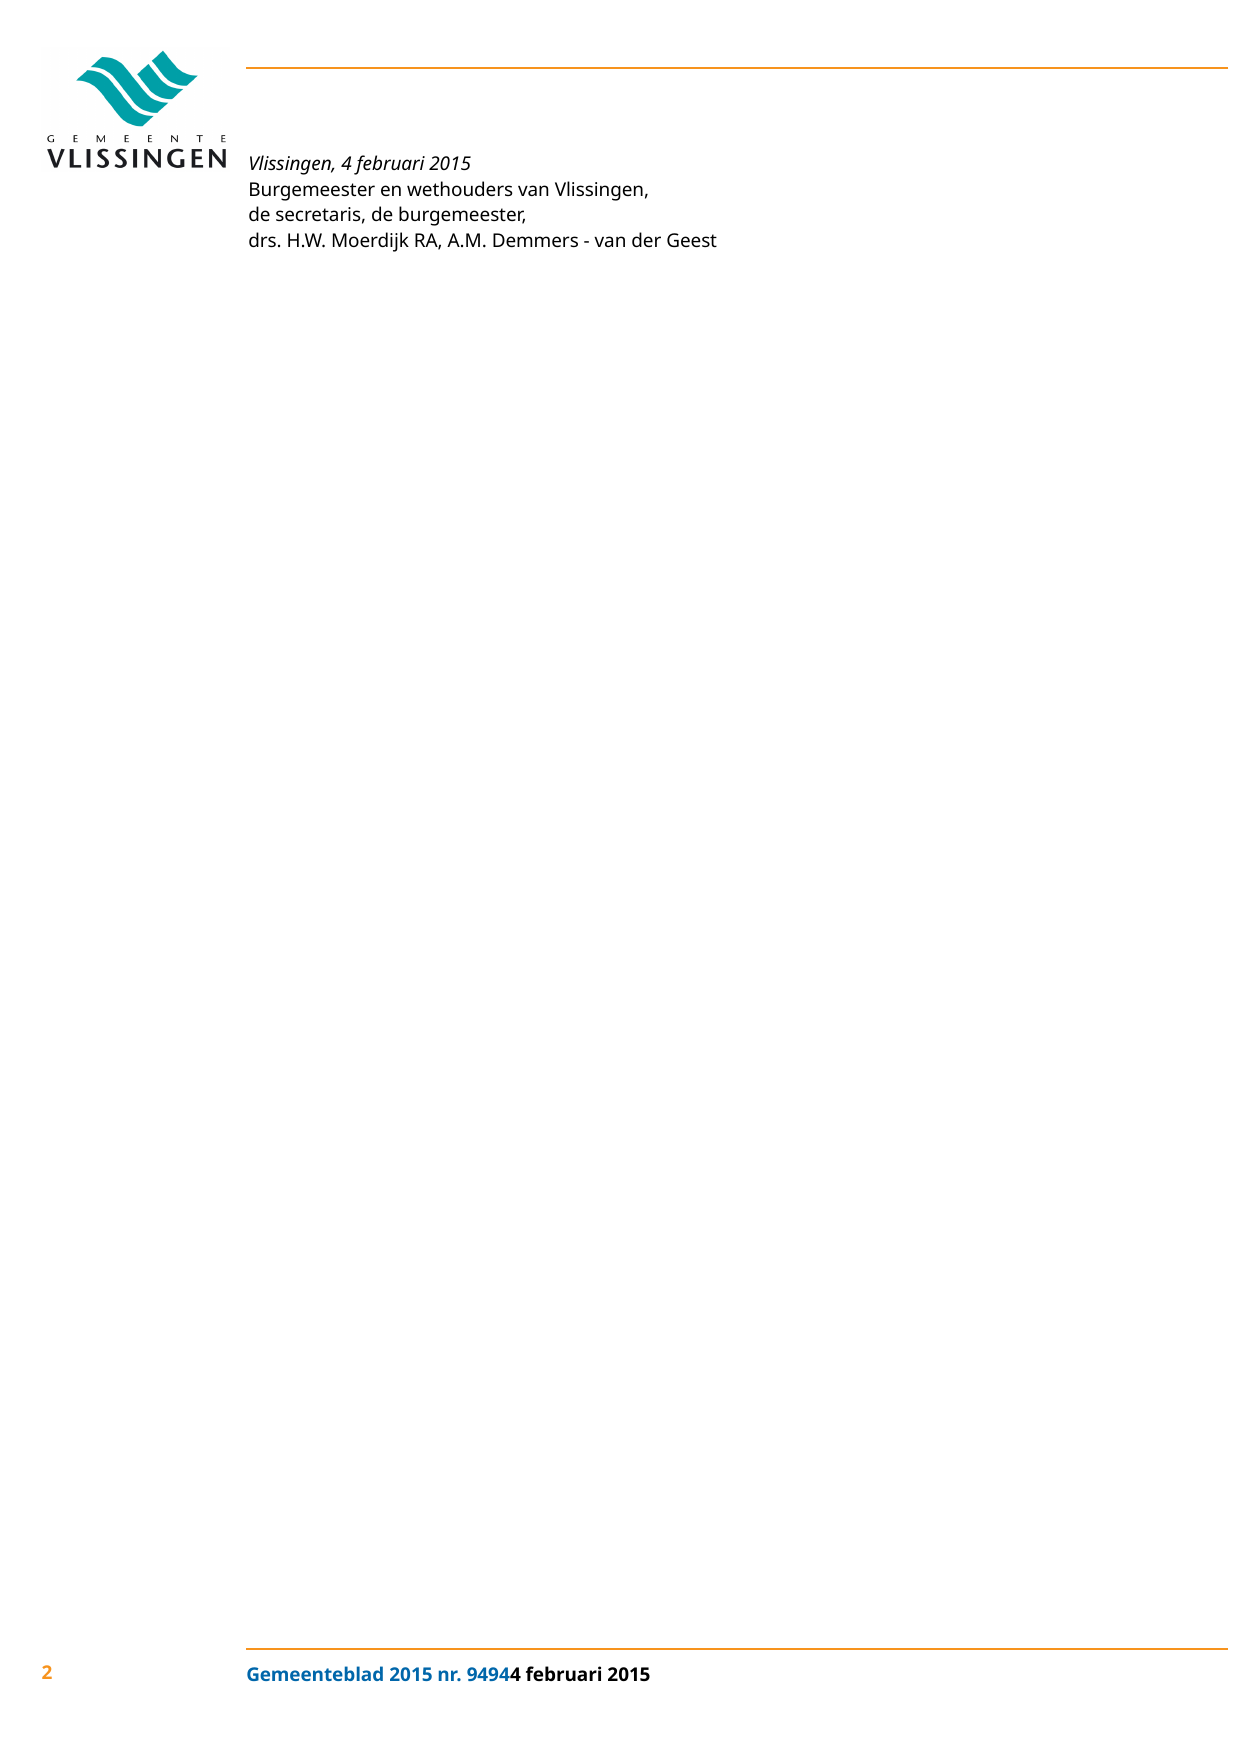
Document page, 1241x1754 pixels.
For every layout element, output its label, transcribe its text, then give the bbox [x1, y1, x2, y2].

picture [41, 47, 231, 172]
text drs. H.W. Moerdijk RA, A.M. Demmers - van der Geest [248, 227, 1152, 253]
text Burgemeester en wethouders van Vlissingen, [248, 176, 1152, 202]
text Vlissingen, 4 februari 2015 [248, 150, 1152, 176]
text de secretaris, de burgemeester, [248, 202, 1152, 227]
